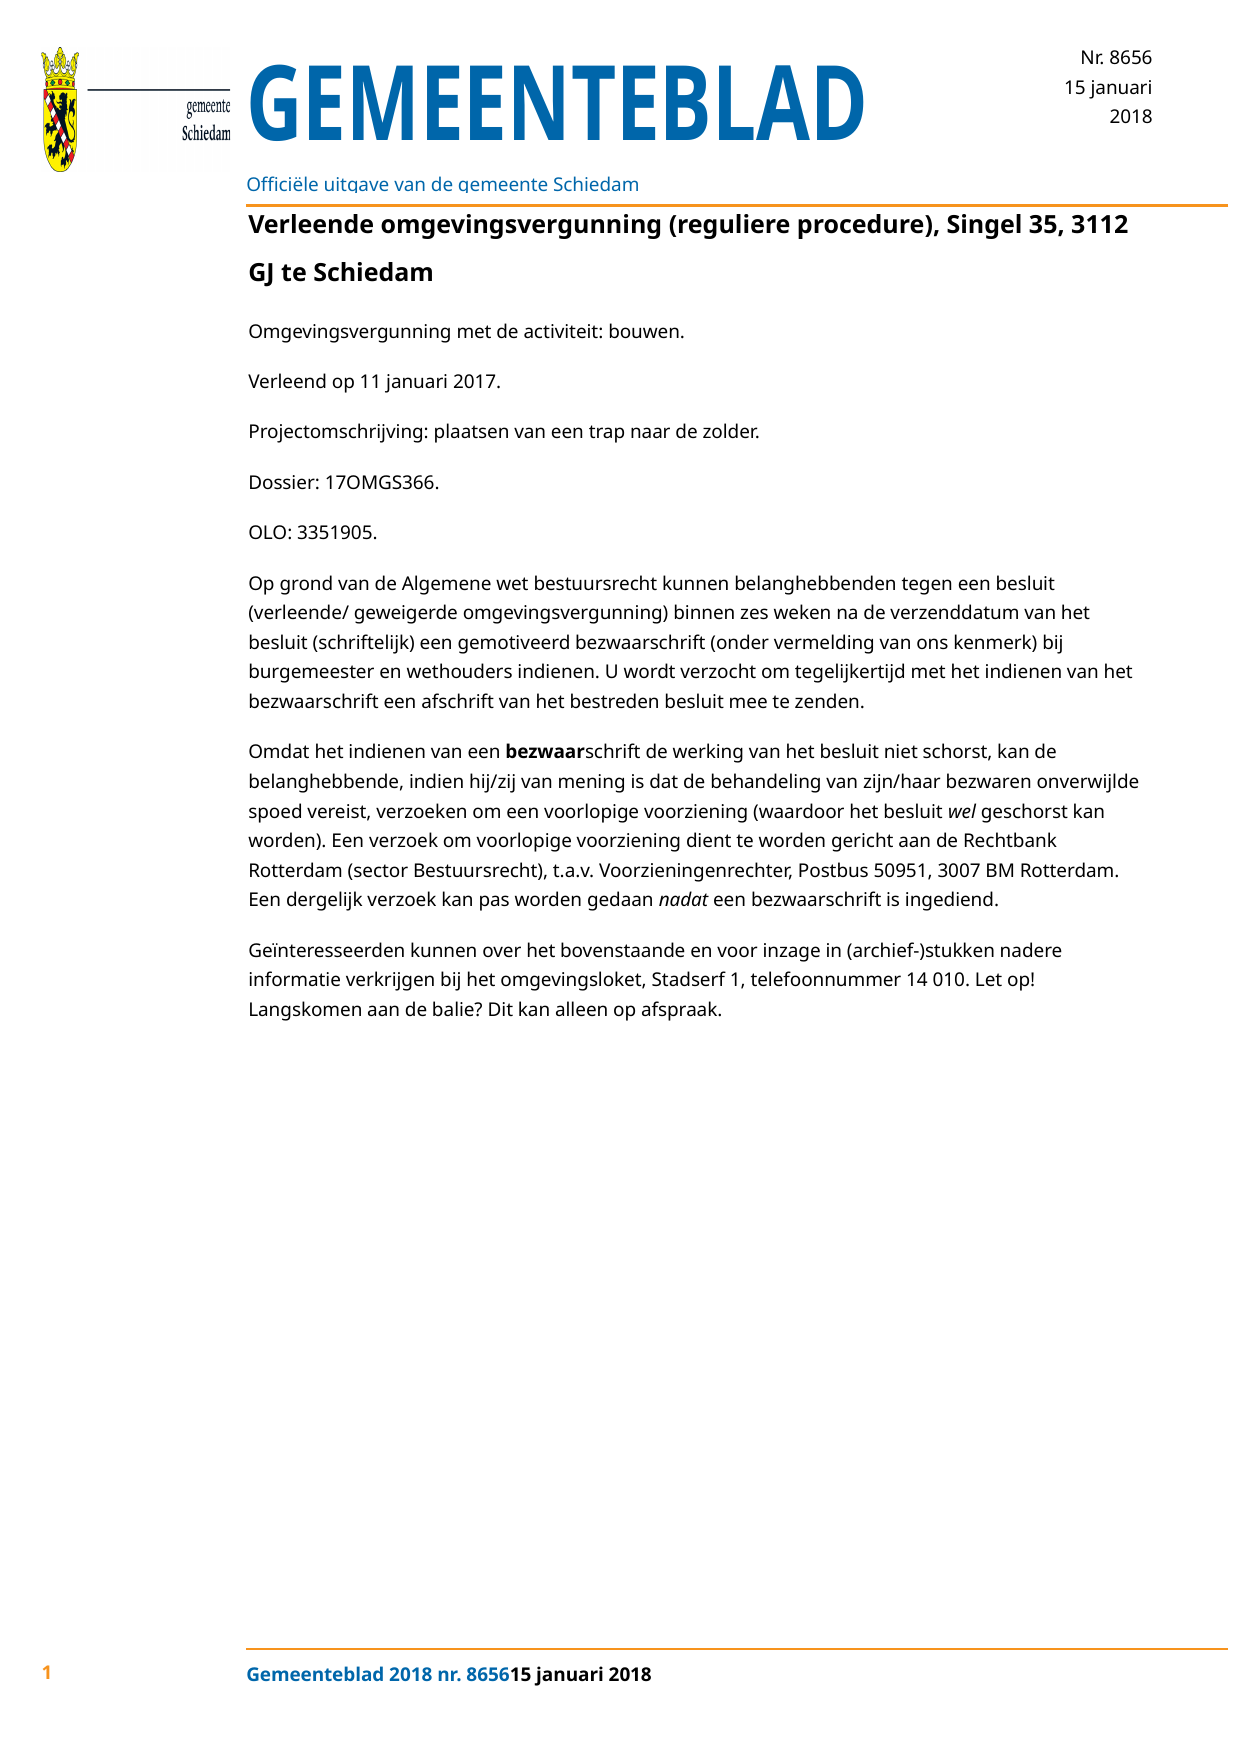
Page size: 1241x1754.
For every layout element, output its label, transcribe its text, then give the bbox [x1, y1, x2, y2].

text Omdat het indienen van een bezwaarschrift de werking van het besluit niet schorst, kan de belanghebbende, indien hij/zij van mening is dat de behandeling van zijn/haar bezwaren onverwijlde spoed vereist, verzoeken om een voorlopige voorziening (waardoor het besluit wel geschorst kan worden). Een verzoek om voorlopige voorziening dient te worden gericht aan de Rechtbank Rotterdam (sector Bestuursrecht), t.a.v. Voorzieningenrechter, Postbus 50951, 3007 BM Rotterdam. Een dergelijk verzoek kan pas worden gedaan nadat een bezwaarschrift is ingediend. [248, 739, 1152, 912]
text Dossier: 17OMGS366. [248, 469, 1152, 495]
text Verleend op 11 januari 2017. [248, 368, 1152, 394]
text Omgevingsvergunning met de activiteit: bouwen. [248, 318, 1152, 344]
text OLO: 3351905. [248, 519, 1152, 545]
text Geïnteresseerden kunnen over het bovenstaande en voor inzage in (archief-)stukken nadere informatie verkrijgen bij het omgevingsloket, Stadserf 1, telefoonnummer 14 010. Let op! Langskomen aan de balie? Dit kan alleen op afspraak. [248, 937, 1152, 1022]
text Projectomschrijving: plaatsen van een trap naar de zolder. [248, 419, 1152, 444]
text Op grond van de Algemene wet bestuursrecht kunnen belanghebbenden tegen een besluit (verleende/ geweigerde omgevingsvergunning) binnen zes weken na de verzenddatum van het besluit (schriftelijk) een gemotiveerd bezwaarschrift (onder vermelding van ons kenmerk) bij burgemeester en wethouders indienen. U wordt verzocht om tegelijkertijd met het indienen van het bezwaarschrift een afschrift van het bestreden besluit mee te zenden. [248, 570, 1152, 714]
text Verleende omgevingsvergunning (reguliere procedure), Singel 35, 3112 GJ te Schiedam [248, 207, 1152, 288]
picture [41, 47, 231, 172]
